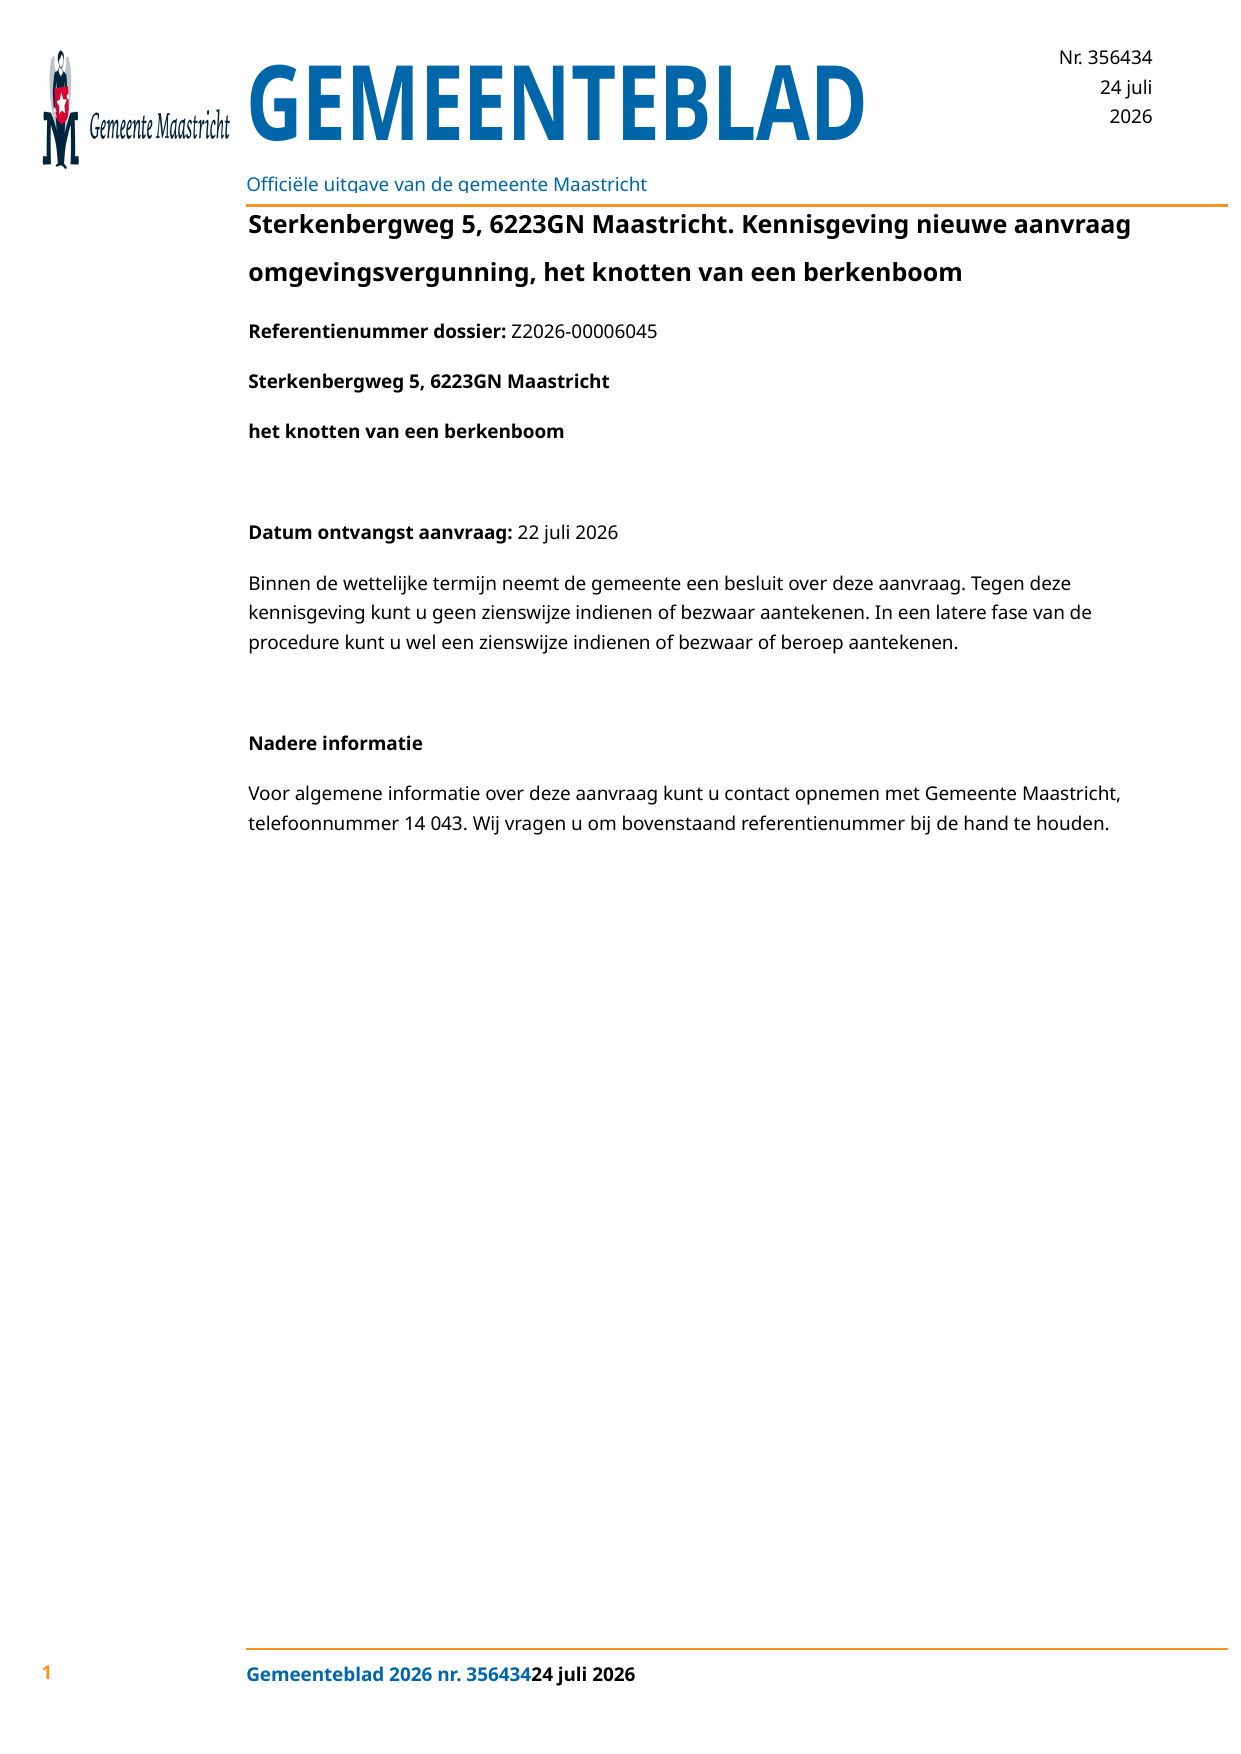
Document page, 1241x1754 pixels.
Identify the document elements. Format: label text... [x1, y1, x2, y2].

text Voor algemene informatie over deze aanvraag kunt u contact opnemen met Gemeente Maastricht, telefoonnummer 14 043. Wij vragen u om bovenstaand referentienummer bij de hand te houden. [248, 780, 1152, 836]
picture [41, 47, 231, 172]
text Sterkenbergweg 5, 6223GN Maastricht. Kennisgeving nieuwe aanvraag omgevingsvergunning, het knotten van een berkenboom [248, 207, 1152, 288]
text Binnen de wettelijke termijn neemt de gemeente een besluit over deze aanvraag. Tegen deze kennisgeving kunt u geen zienswijze indienen of bezwaar aantekenen. In een latere fase van de procedure kunt u wel een zienswijze indienen of bezwaar of beroep aantekenen. [248, 570, 1152, 655]
text Sterkenbergweg 5, 6223GN Maastricht [248, 368, 1152, 394]
text het knotten van een berkenboom [248, 419, 1152, 444]
text Referentienummer dossier: Z2026-00006045 [248, 318, 1152, 344]
text Nadere informatie [248, 730, 1152, 756]
text Datum ontvangst aanvraag: 22 juli 2026 [248, 519, 1152, 545]
